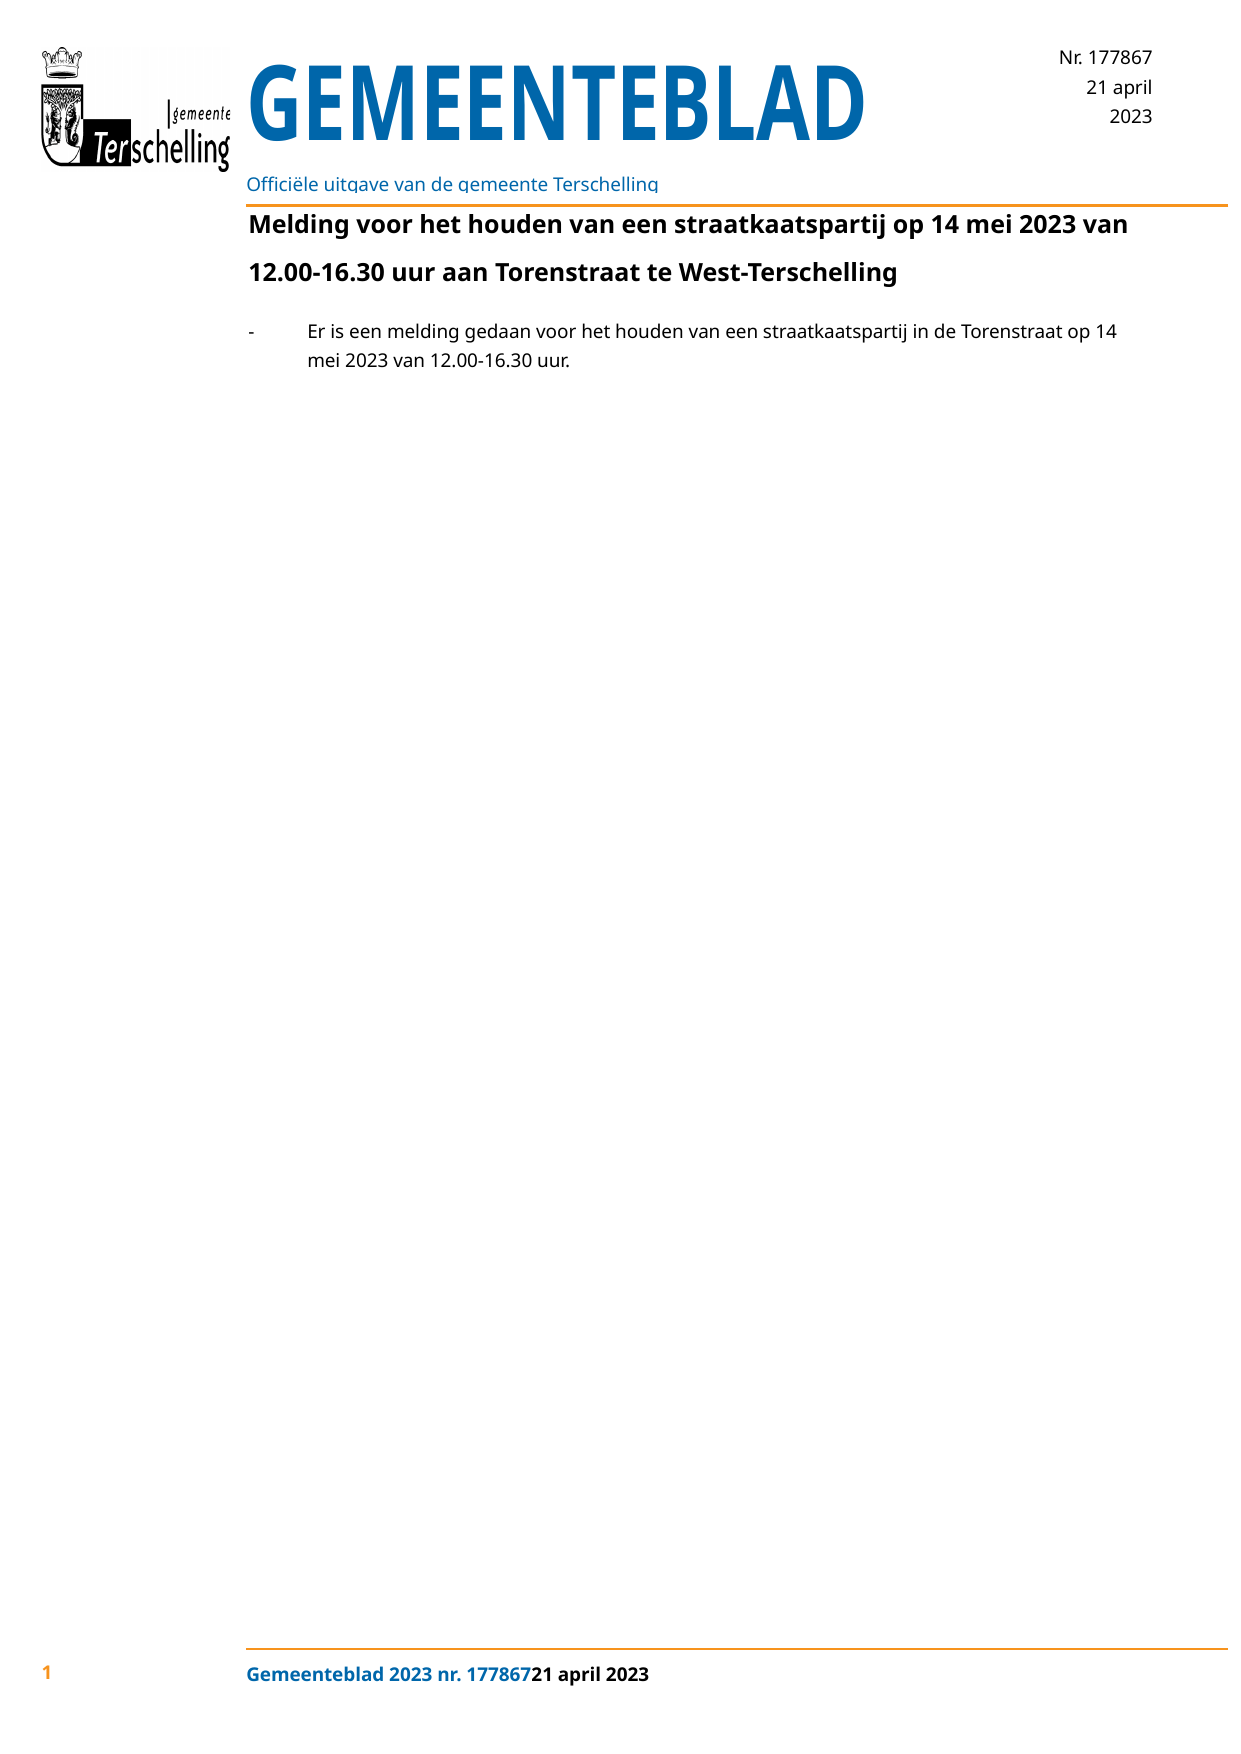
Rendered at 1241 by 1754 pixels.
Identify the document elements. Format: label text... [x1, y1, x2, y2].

list Er is een melding gedaan voor het houden van een straatkaatspartij in de Torenstraat op 14 mei 2023 van 12.00-16.30 uur. [248, 318, 1152, 373]
picture [41, 47, 231, 172]
text Melding voor het houden van een straatkaatspartij op 14 mei 2023 van 12.00-16.30 uur aan Torenstraat te West-Terschelling [248, 207, 1152, 288]
